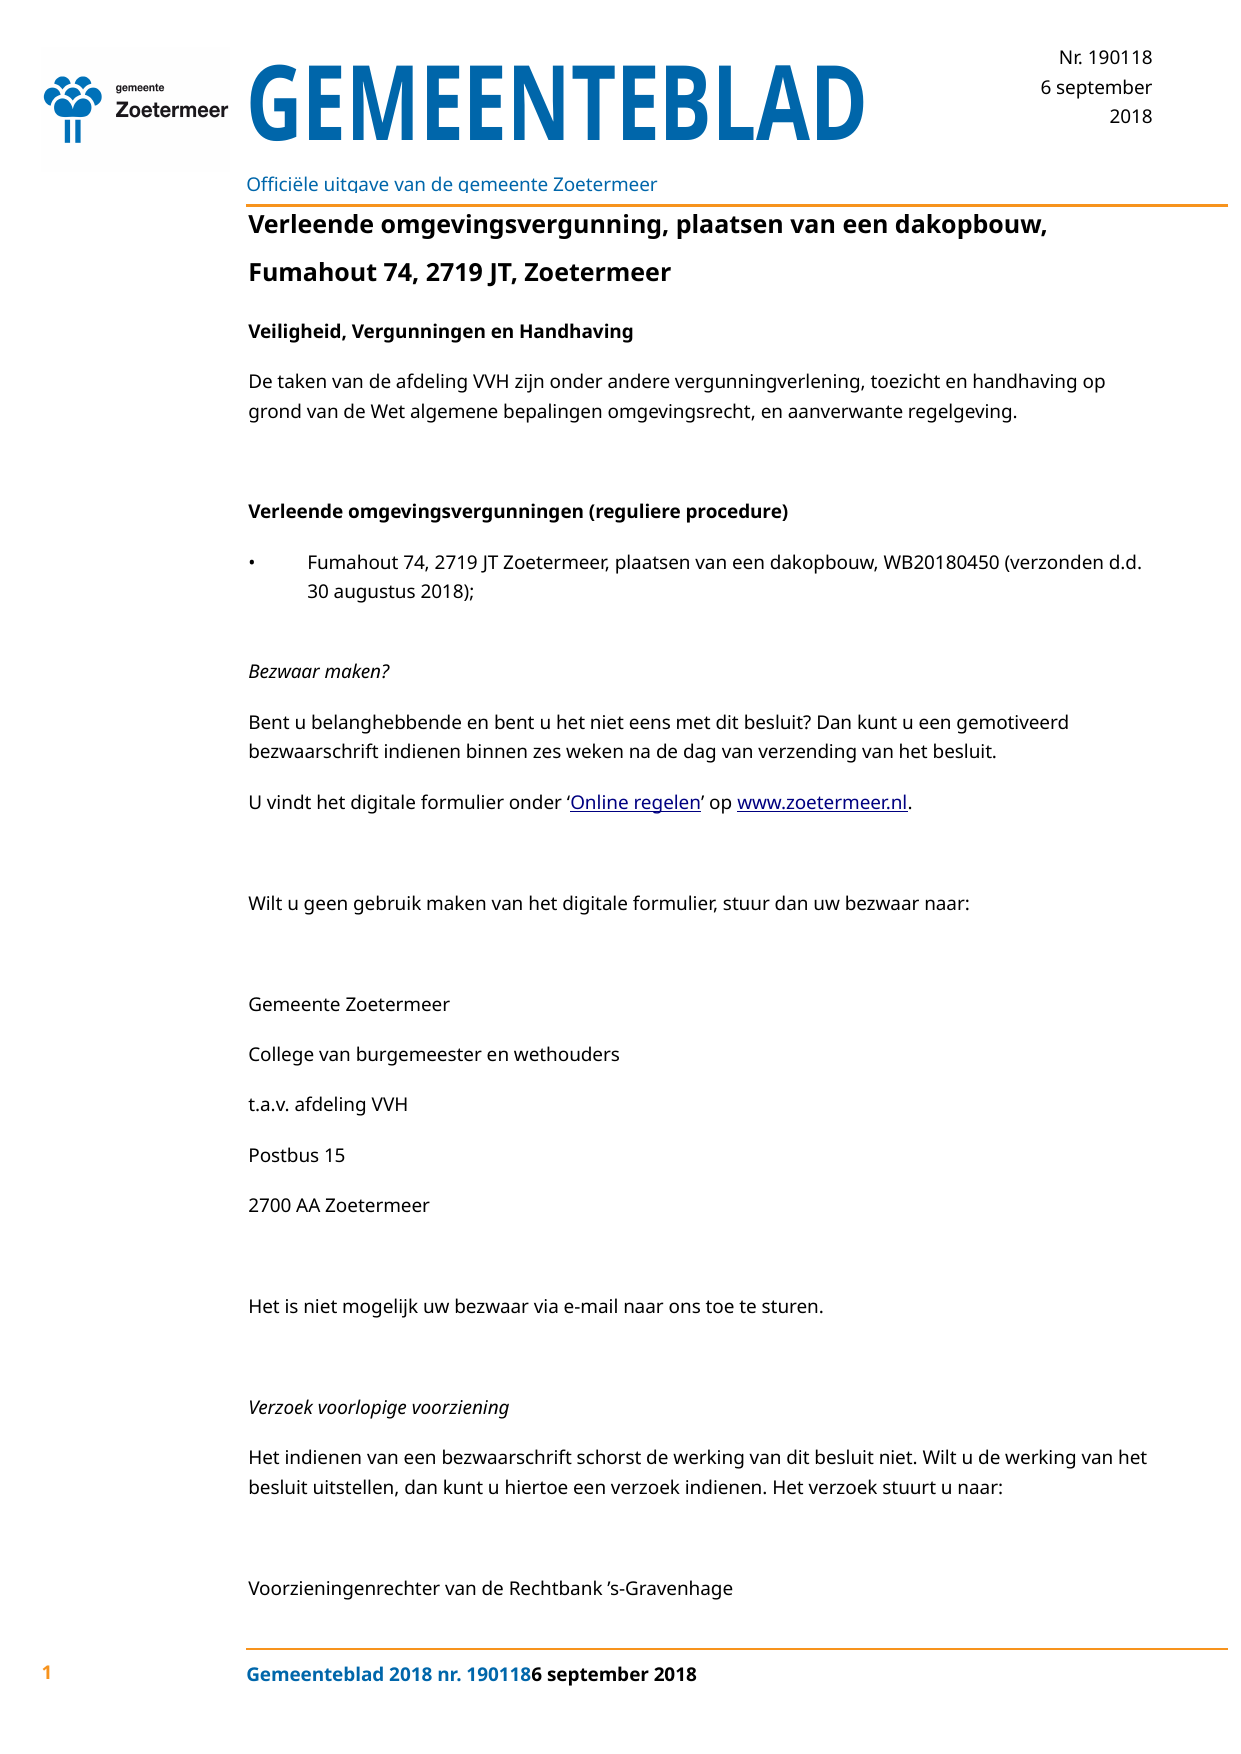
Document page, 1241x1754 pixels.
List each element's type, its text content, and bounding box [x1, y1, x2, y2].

text Bezwaar maken? [248, 659, 1152, 684]
text Het indienen van een bezwaarschrift schorst de werking van dit besluit niet. Wilt u de werking van het besluit uitstellen, dan kunt u hiertoe een verzoek indienen. Het verzoek stuurt u naar: [248, 1444, 1152, 1500]
text De taken van de afdeling VVH zijn onder andere vergunningverlening, toezicht en handhaving op grond van de Wet algemene bepalingen omgevingsrecht, en aanverwante regelgeving. [248, 368, 1152, 424]
picture [41, 47, 231, 172]
text Verleende omgevingsvergunningen (reguliere procedure) [248, 499, 1152, 524]
text Voorzieningenrechter van de Rechtbank ’s-Gravenhage [248, 1575, 1152, 1601]
text 2700 AA Zoetermeer [248, 1192, 1152, 1218]
text t.a.v. afdeling VVH [248, 1092, 1152, 1117]
text Bent u belanghebbende en bent u het niet eens met dit besluit? Dan kunt u een gemotiveerd bezwaarschrift indienen binnen zes weken na de dag van verzending van het besluit. [248, 709, 1152, 764]
text Veiligheid, Vergunningen en Handhaving [248, 318, 1152, 344]
text Gemeente Zoetermeer [248, 991, 1152, 1017]
text Verzoek voorlopige voorziening [248, 1394, 1152, 1420]
text Postbus 15 [248, 1142, 1152, 1168]
text College van burgemeester en wethouders [248, 1041, 1152, 1067]
text Het is niet mogelijk uw bezwaar via e-mail naar ons toe te sturen. [248, 1293, 1152, 1319]
text U vindt het digitale formulier onder ‘Online regelen’ op www.zoetermeer.nl. [248, 789, 1152, 815]
list Fumahout 74, 2719 JT Zoetermeer, plaatsen van een dakopbouw, WB20180450 (verzonden d.d. 30 augustus 2018); [248, 549, 1152, 604]
text Verleende omgevingsvergunning, plaatsen van een dakopbouw, Fumahout 74, 2719 JT, Zoetermeer [248, 207, 1152, 288]
text Wilt u geen gebruik maken van het digitale formulier, stuur dan uw bezwaar naar: [248, 890, 1152, 916]
